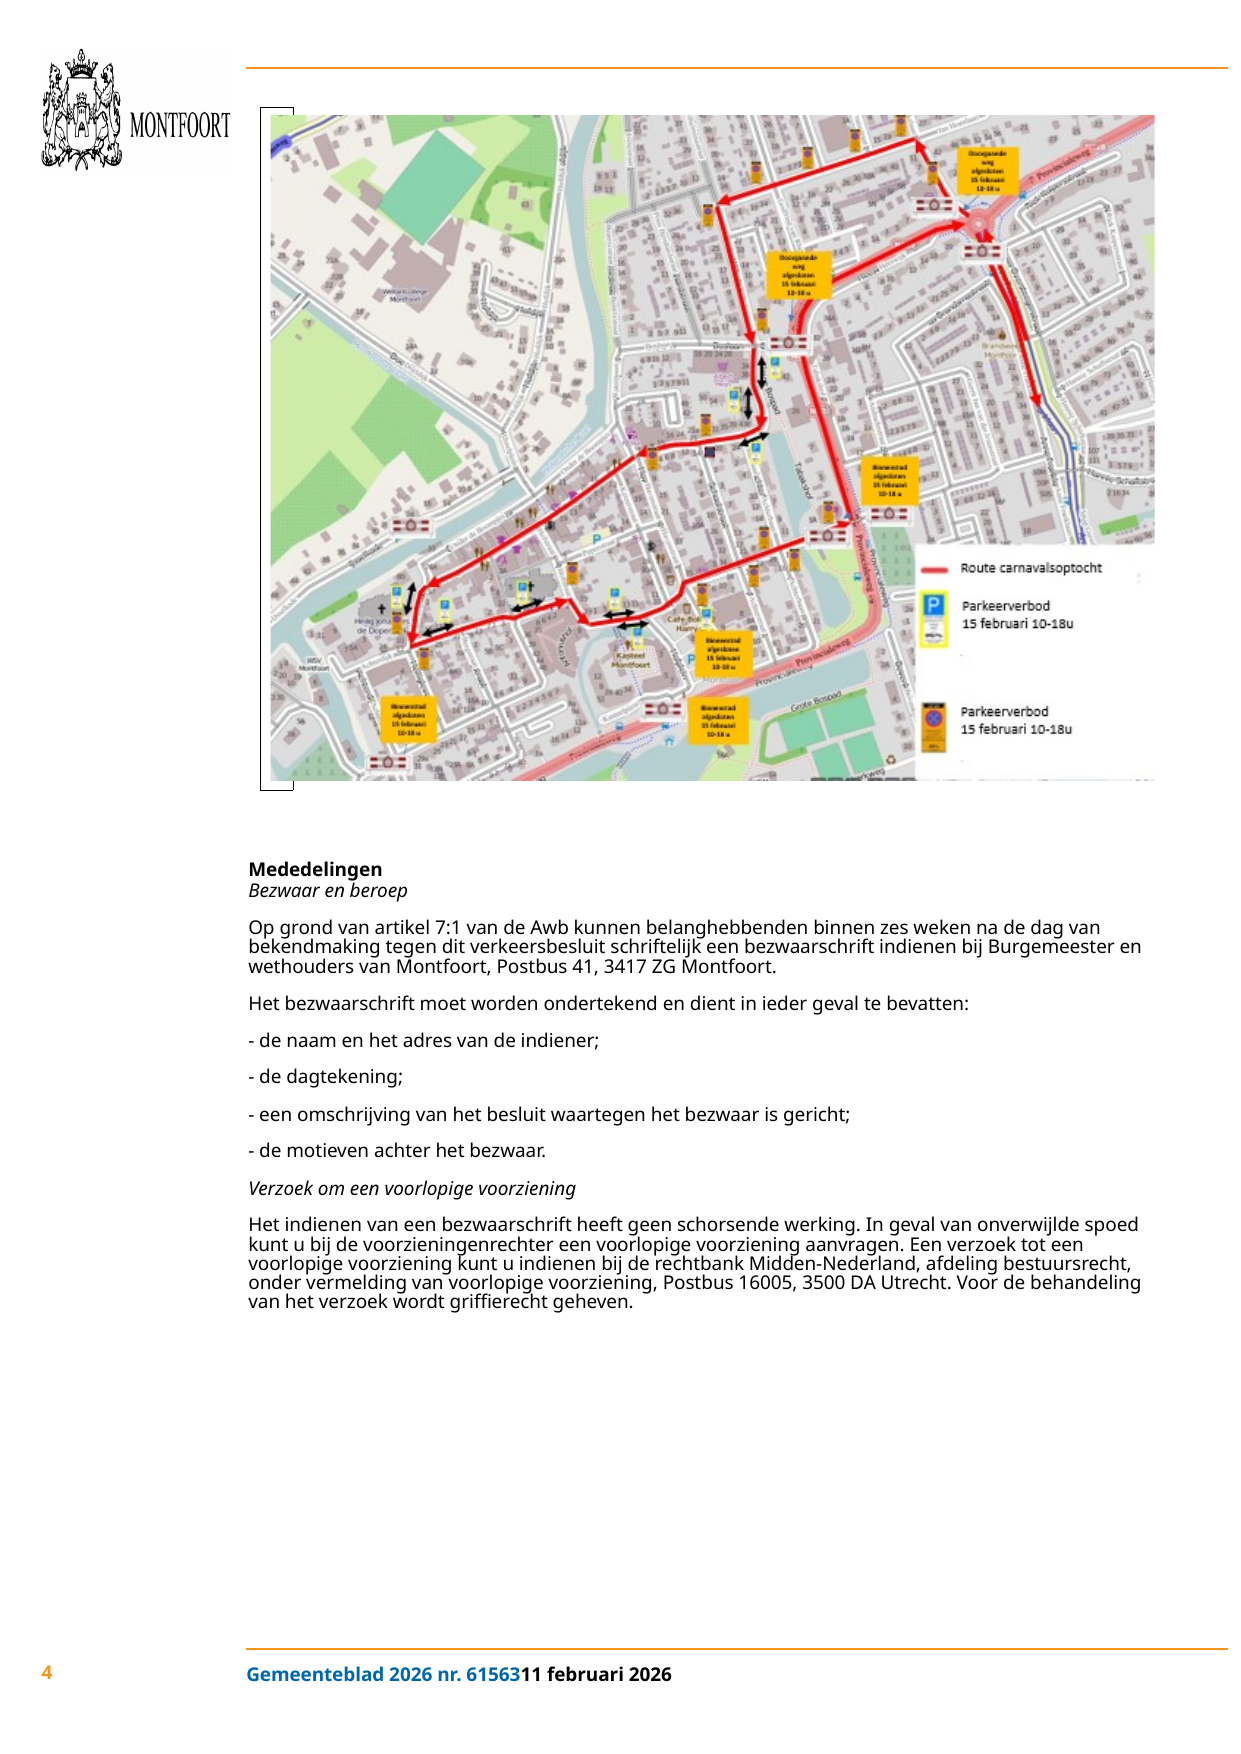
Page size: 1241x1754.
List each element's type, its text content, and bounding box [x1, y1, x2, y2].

text - de dagtekening; [248, 1068, 1152, 1088]
text - een omschrijving van het besluit waartegen het bezwaar is gericht; [248, 1106, 1152, 1125]
text Verzoek om een voorlopige voorziening [248, 1179, 1152, 1199]
text - de naam en het adres van de indiener; [248, 1032, 1152, 1051]
text Bezwaar en beroep [248, 882, 1152, 901]
picture [41, 47, 231, 172]
picture [268, 115, 1155, 781]
text Mededelingen [248, 856, 1152, 882]
text Het indienen van een bezwaarschrift heeft geen schorsende werking. In geval van onverwijlde spoed kunt u bij de voorzieningenrechter een voorlopige voorziening aanvragen. Een verzoek tot een voorlopige voorziening kunt u indienen bij de rechtbank Midden-Nederland, afdeling bestuursrecht, onder vermelding van voorlopige voorziening, Postbus 16005, 3500 DA Utrecht. Voor de behandeling van het verzoek wordt griffierecht geheven. [248, 1216, 1152, 1313]
text Op grond van artikel 7:1 van de Awb kunnen belanghebbenden binnen zes weken na de dag van bekendmaking tegen dit verkeersbesluit schriftelijk een bezwaarschrift indienen bij Burgemeester en wethouders van Montfoort, Postbus 41, 3417 ZG Montfoort. [248, 919, 1152, 977]
text - de motieven achter het bezwaar. [248, 1142, 1152, 1162]
text Het bezwaarschrift moet worden ondertekend en dient in ieder geval te bevatten: [248, 994, 1152, 1014]
